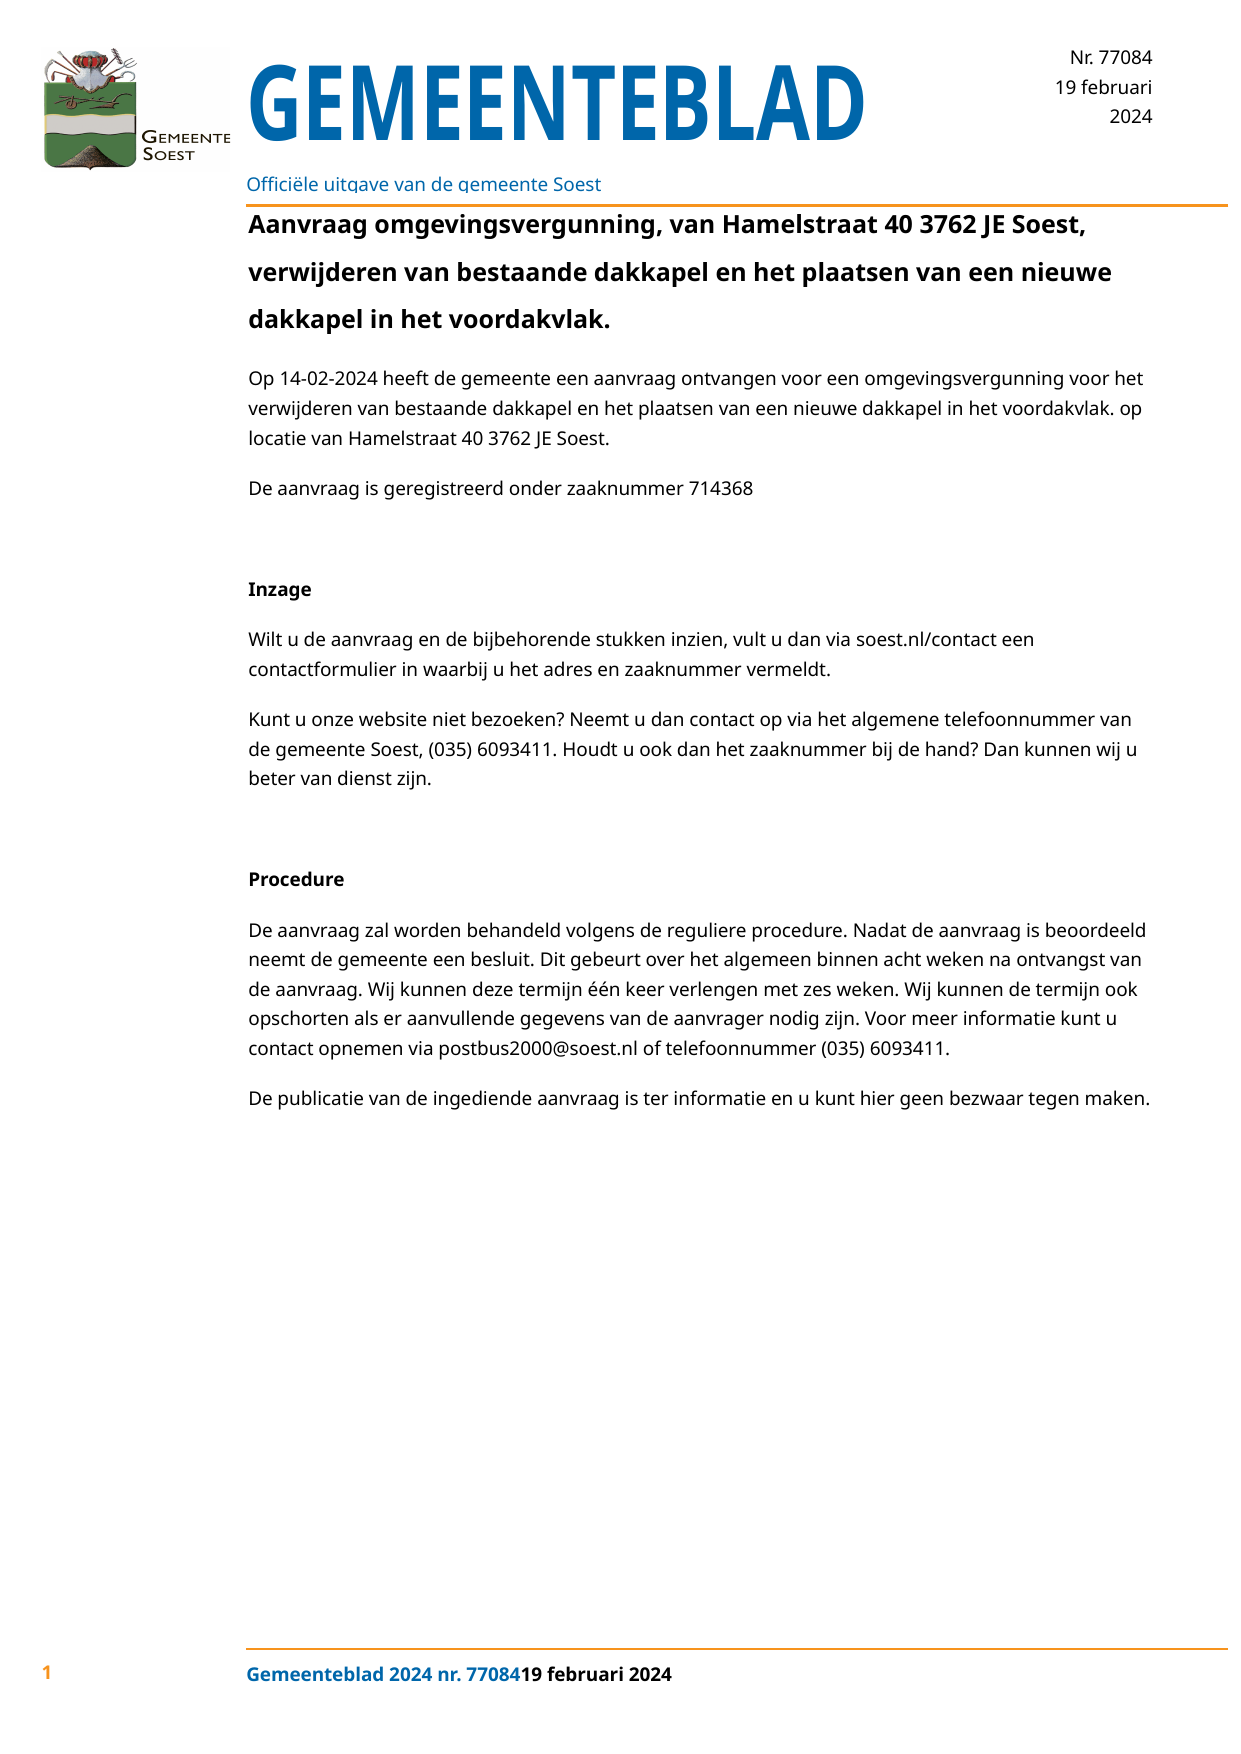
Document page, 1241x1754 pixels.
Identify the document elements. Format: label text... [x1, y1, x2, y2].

picture [41, 47, 231, 172]
text Inzage [248, 576, 1152, 602]
text Aanvraag omgevingsvergunning, van Hamelstraat 40 3762 JE Soest, verwijderen van bestaande dakkapel en het plaatsen van een nieuwe dakkapel in het voordakvlak. [248, 207, 1152, 336]
text Kunt u onze website niet bezoeken? Neemt u dan contact op via het algemene telefoonnummer van de gemeente Soest, (035) 6093411. Houdt u ook dan het zaaknummer bij de hand? Dan kunnen wij u beter van dienst zijn. [248, 706, 1152, 791]
text Op 14-02-2024 heeft de gemeente een aanvraag ontvangen voor een omgevingsvergunning voor het verwijderen van bestaande dakkapel en het plaatsen van een nieuwe dakkapel in het voordakvlak. op locatie van Hamelstraat 40 3762 JE Soest. [248, 366, 1152, 450]
text De aanvraag zal worden behandeld volgens de reguliere procedure. Nadat de aanvraag is beoordeeld neemt de gemeente een besluit. Dit gebeurt over het algemeen binnen acht weken na ontvangst van de aanvraag. Wij kunnen deze termijn één keer verlengen met zes weken. Wij kunnen de termijn ook opschorten als er aanvullende gegevens van de aanvrager nodig zijn. Voor meer informatie kunt u contact opnemen via postbus2000@soest.nl of telefoonnummer (035) 6093411. [248, 917, 1152, 1061]
text Wilt u de aanvraag en de bijbehorende stukken inzien, vult u dan via soest.nl/contact een contactformulier in waarbij u het adres en zaaknummer vermeldt. [248, 626, 1152, 682]
text De aanvraag is geregistreerd onder zaaknummer 714368 [248, 475, 1152, 501]
text De publicatie van de ingediende aanvraag is ter informatie en u kunt hier geen bezwaar tegen maken. [248, 1086, 1152, 1111]
text Procedure [248, 866, 1152, 892]
